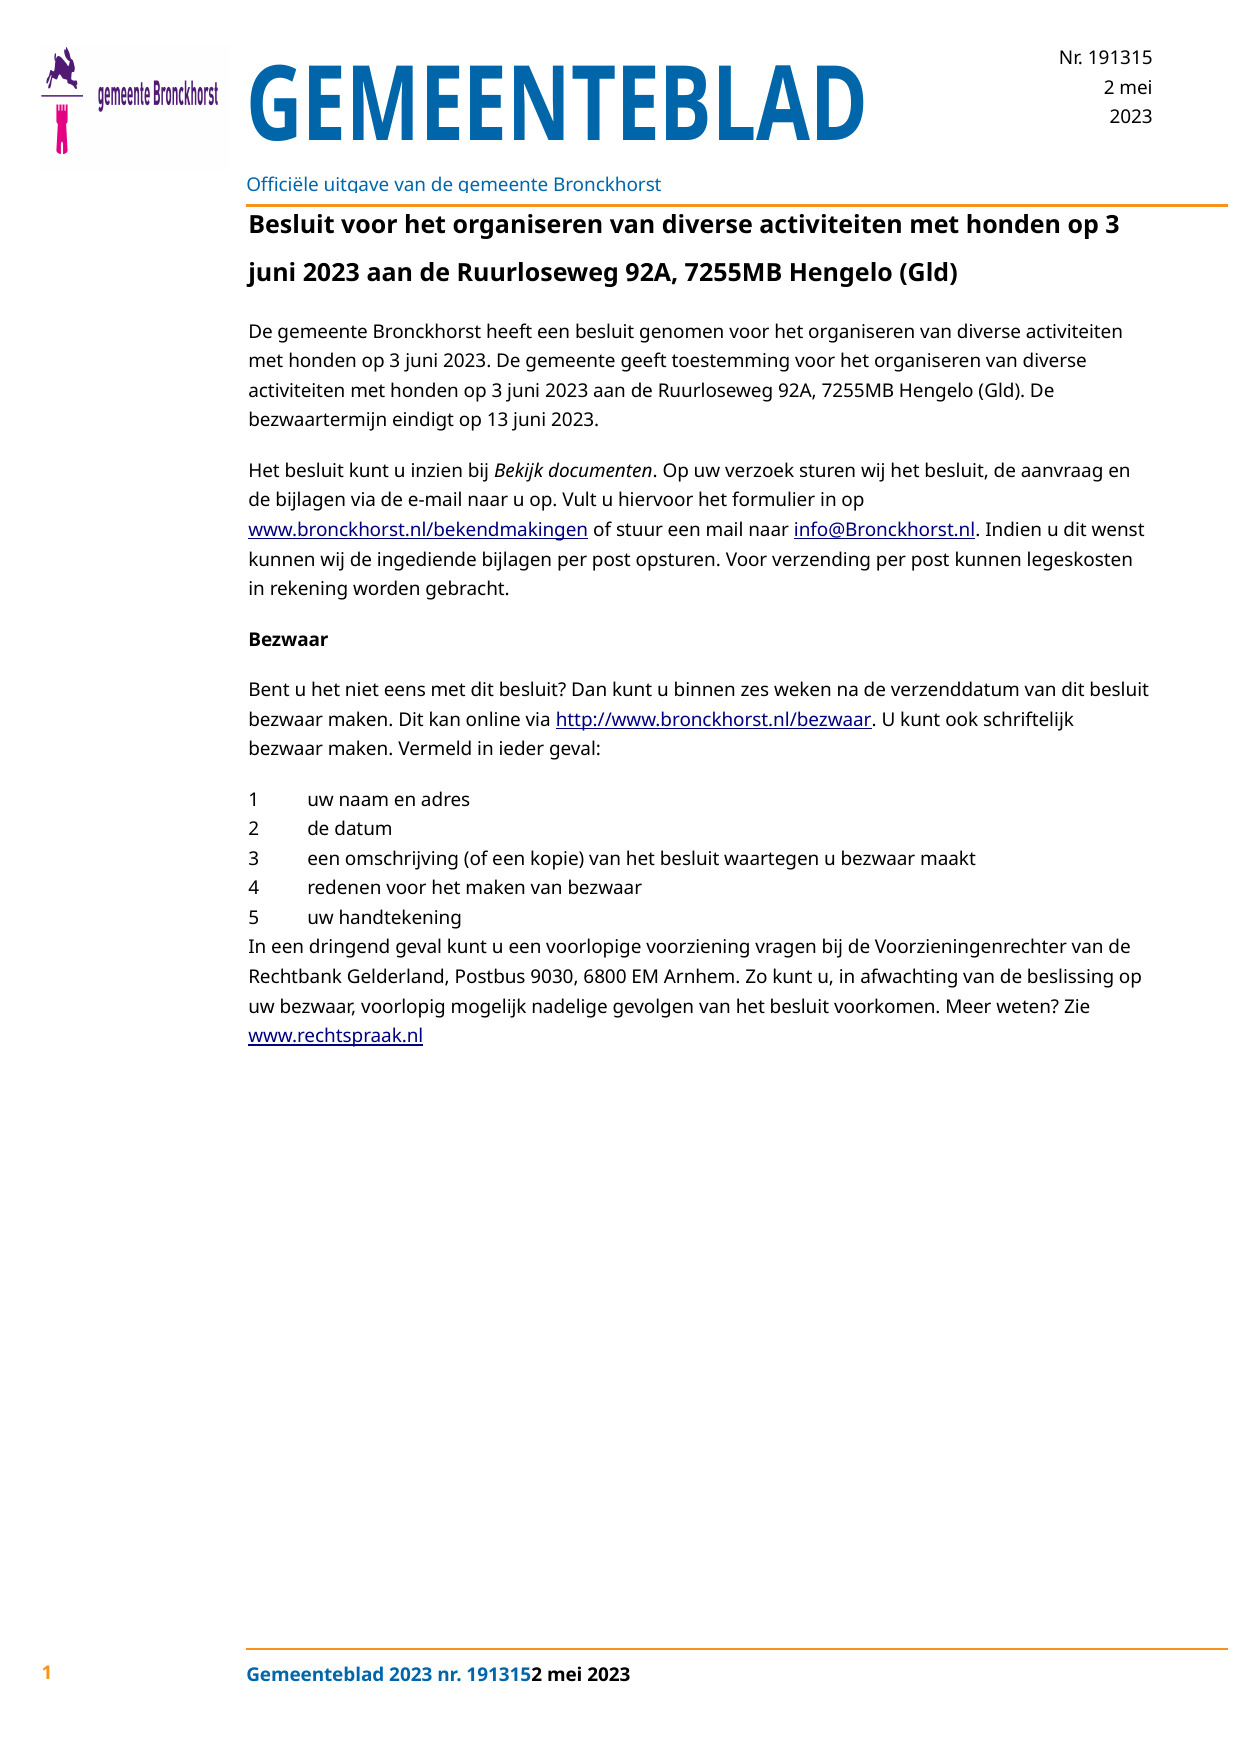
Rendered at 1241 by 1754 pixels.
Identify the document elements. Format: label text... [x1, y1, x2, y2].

list de datum [248, 815, 1152, 841]
text Bezwaar [248, 626, 1152, 652]
list uw handtekening [248, 904, 1152, 930]
text In een dringend geval kunt u een voorlopige voorziening vragen bij de Voorzieningenrechter van de Rechtbank Gelderland, Postbus 9030, 6800 EM Arnhem. Zo kunt u, in afwachting van de beslissing op uw bezwaar, voorlopig mogelijk nadelige gevolgen van het besluit voorkomen. Meer weten? Zie www.rechtspraak.nl [248, 934, 1152, 1048]
text De gemeente Bronckhorst heeft een besluit genomen voor het organiseren van diverse activiteiten met honden op 3 juni 2023. De gemeente geeft toestemming voor het organiseren van diverse activiteiten met honden op 3 juni 2023 aan de Ruurloseweg 92A, 7255MB Hengelo (Gld). De bezwaartermijn eindigt op 13 juni 2023. [248, 318, 1152, 432]
list redenen voor het maken van bezwaar [248, 874, 1152, 900]
text Het besluit kunt u inzien bij Bekijk documenten. Op uw verzoek sturen wij het besluit, de aanvraag en de bijlagen via de e-mail naar u op. Vult u hiervoor het formulier in op www.bronckhorst.nl/bekendmakingen of stuur een mail naar info@Bronckhorst.nl. Indien u dit wenst kunnen wij de ingediende bijlagen per post opsturen. Voor verzending per post kunnen legeskosten in rekening worden gebracht. [248, 457, 1152, 601]
text Besluit voor het organiseren van diverse activiteiten met honden op 3 juni 2023 aan de Ruurloseweg 92A, 7255MB Hengelo (Gld) [248, 207, 1152, 288]
picture [41, 47, 231, 172]
list uw naam en adres [248, 786, 1152, 812]
text Bent u het niet eens met dit besluit? Dan kunt u binnen zes weken na de verzenddatum van dit besluit bezwaar maken. Dit kan online via http://www.bronckhorst.nl/bezwaar. U kunt ook schriftelijk bezwaar maken. Vermeld in ieder geval: [248, 676, 1152, 761]
list een omschrijving (of een kopie) van het besluit waartegen u bezwaar maakt [248, 845, 1152, 871]
